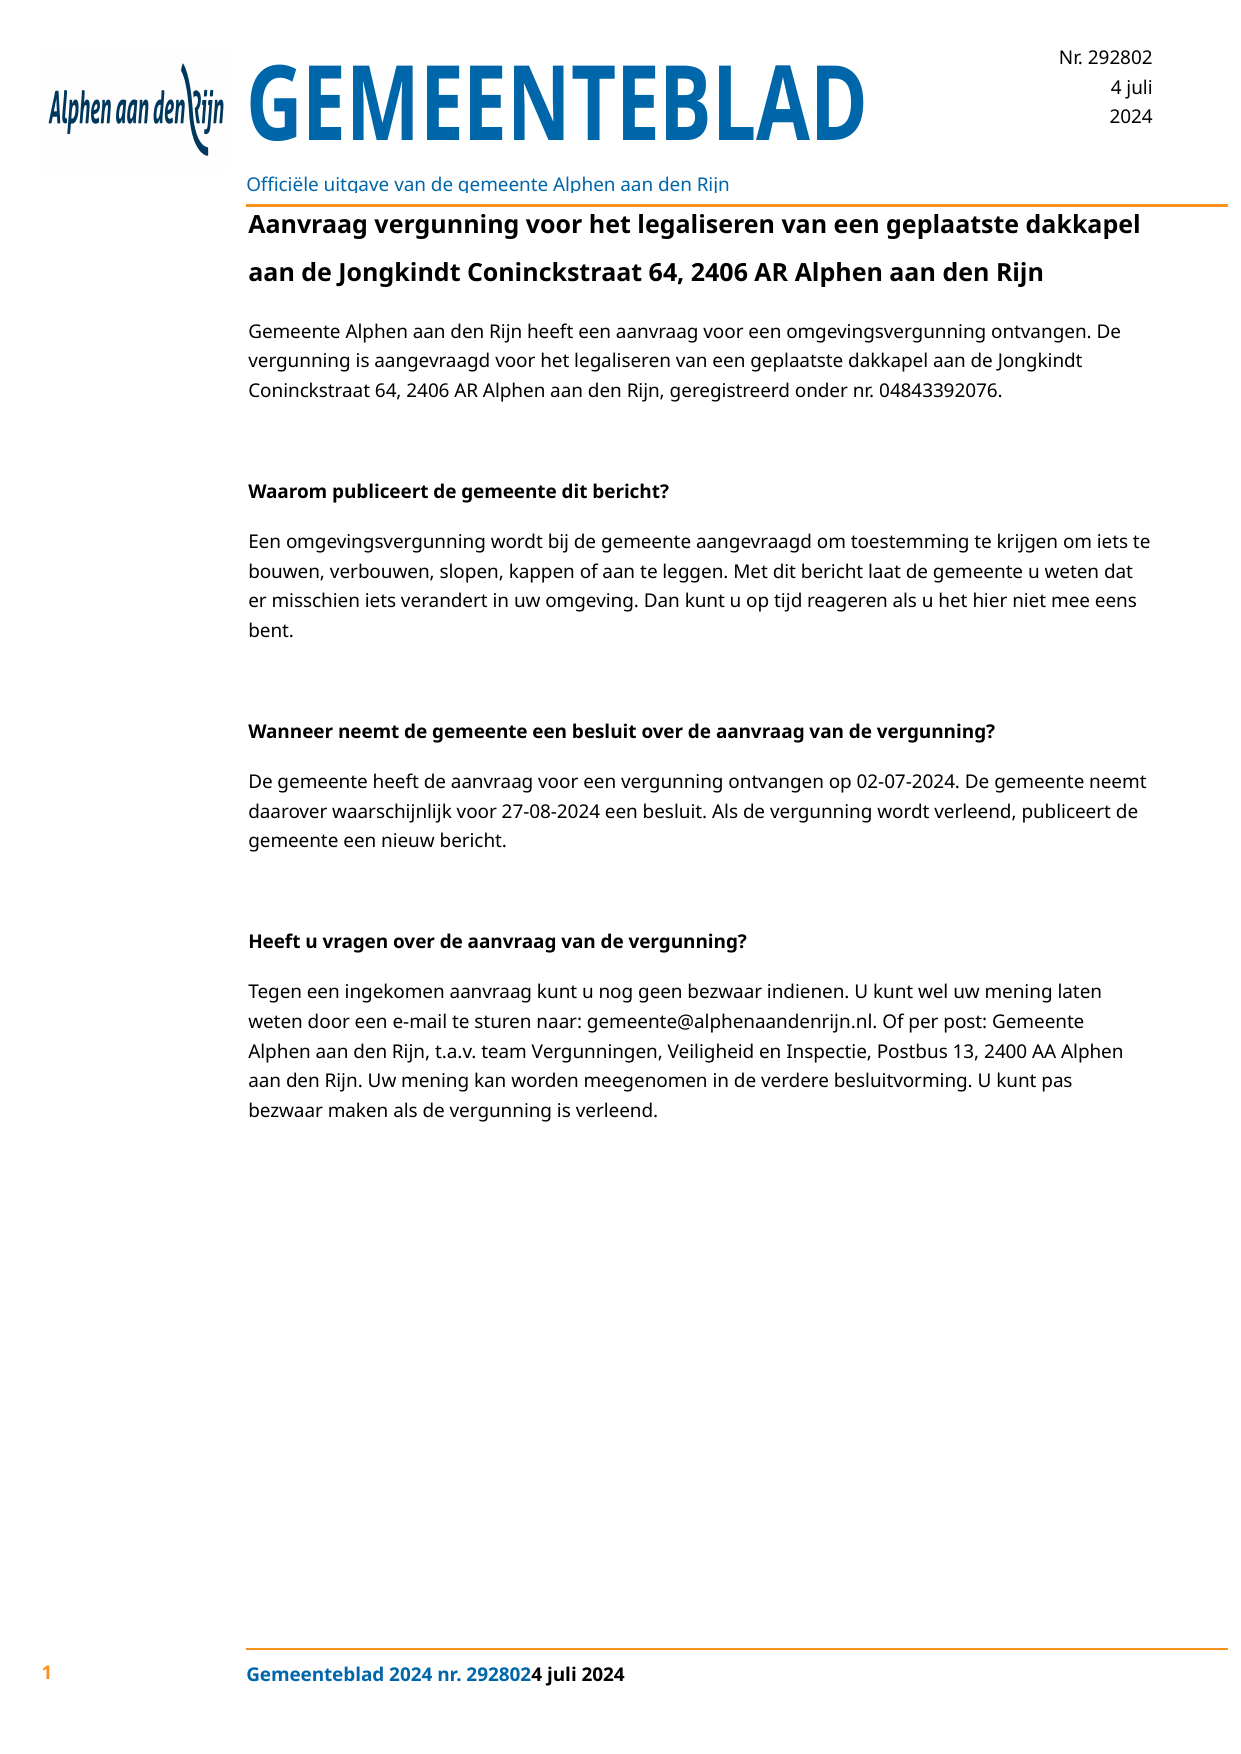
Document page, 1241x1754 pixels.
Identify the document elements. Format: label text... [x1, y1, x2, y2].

text Waarom publiceert de gemeente dit bericht? [248, 478, 1152, 504]
text Aanvraag vergunning voor het legaliseren van een geplaatste dakkapel aan de Jongkindt Coninckstraat 64, 2406 AR Alphen aan den Rijn [248, 207, 1152, 288]
text Wanneer neemt de gemeente een besluit over de aanvraag van de vergunning? [248, 718, 1152, 744]
text Gemeente Alphen aan den Rijn heeft een aanvraag voor een omgevingsvergunning ontvangen. De vergunning is aangevraagd voor het legaliseren van een geplaatste dakkapel aan de Jongkindt Coninckstraat 64, 2406 AR Alphen aan den Rijn, geregistreerd onder nr. 04843392076. [248, 318, 1152, 403]
text Heeft u vragen over de aanvraag van de vergunning? [248, 928, 1152, 954]
text Een omgevingsvergunning wordt bij de gemeente aangevraagd om toestemming te krijgen om iets te bouwen, verbouwen, slopen, kappen of aan te leggen. Met dit bericht laat de gemeente u weten dat er misschien iets verandert in uw omgeving. Dan kunt u op tijd reageren als u het hier niet mee eens bent. [248, 528, 1152, 643]
text De gemeente heeft de aanvraag voor een vergunning ontvangen op 02-07-2024. De gemeente neemt daarover waarschijnlijk voor 27-08-2024 een besluit. Als de vergunning wordt verleend, publiceert de gemeente een nieuw bericht. [248, 768, 1152, 853]
picture [41, 47, 231, 172]
text Tegen een ingekomen aanvraag kunt u nog geen bezwaar indienen. U kunt wel uw mening laten weten door een e-mail te sturen naar: gemeente@alphenaandenrijn.nl. Of per post: Gemeente Alphen aan den Rijn, t.a.v. team Vergunningen, Veiligheid en Inspectie, Postbus 13, 2400 AA Alphen aan den Rijn. Uw mening kan worden meegenomen in de verdere besluitvorming. U kunt pas bezwaar maken als de vergunning is verleend. [248, 979, 1152, 1123]
